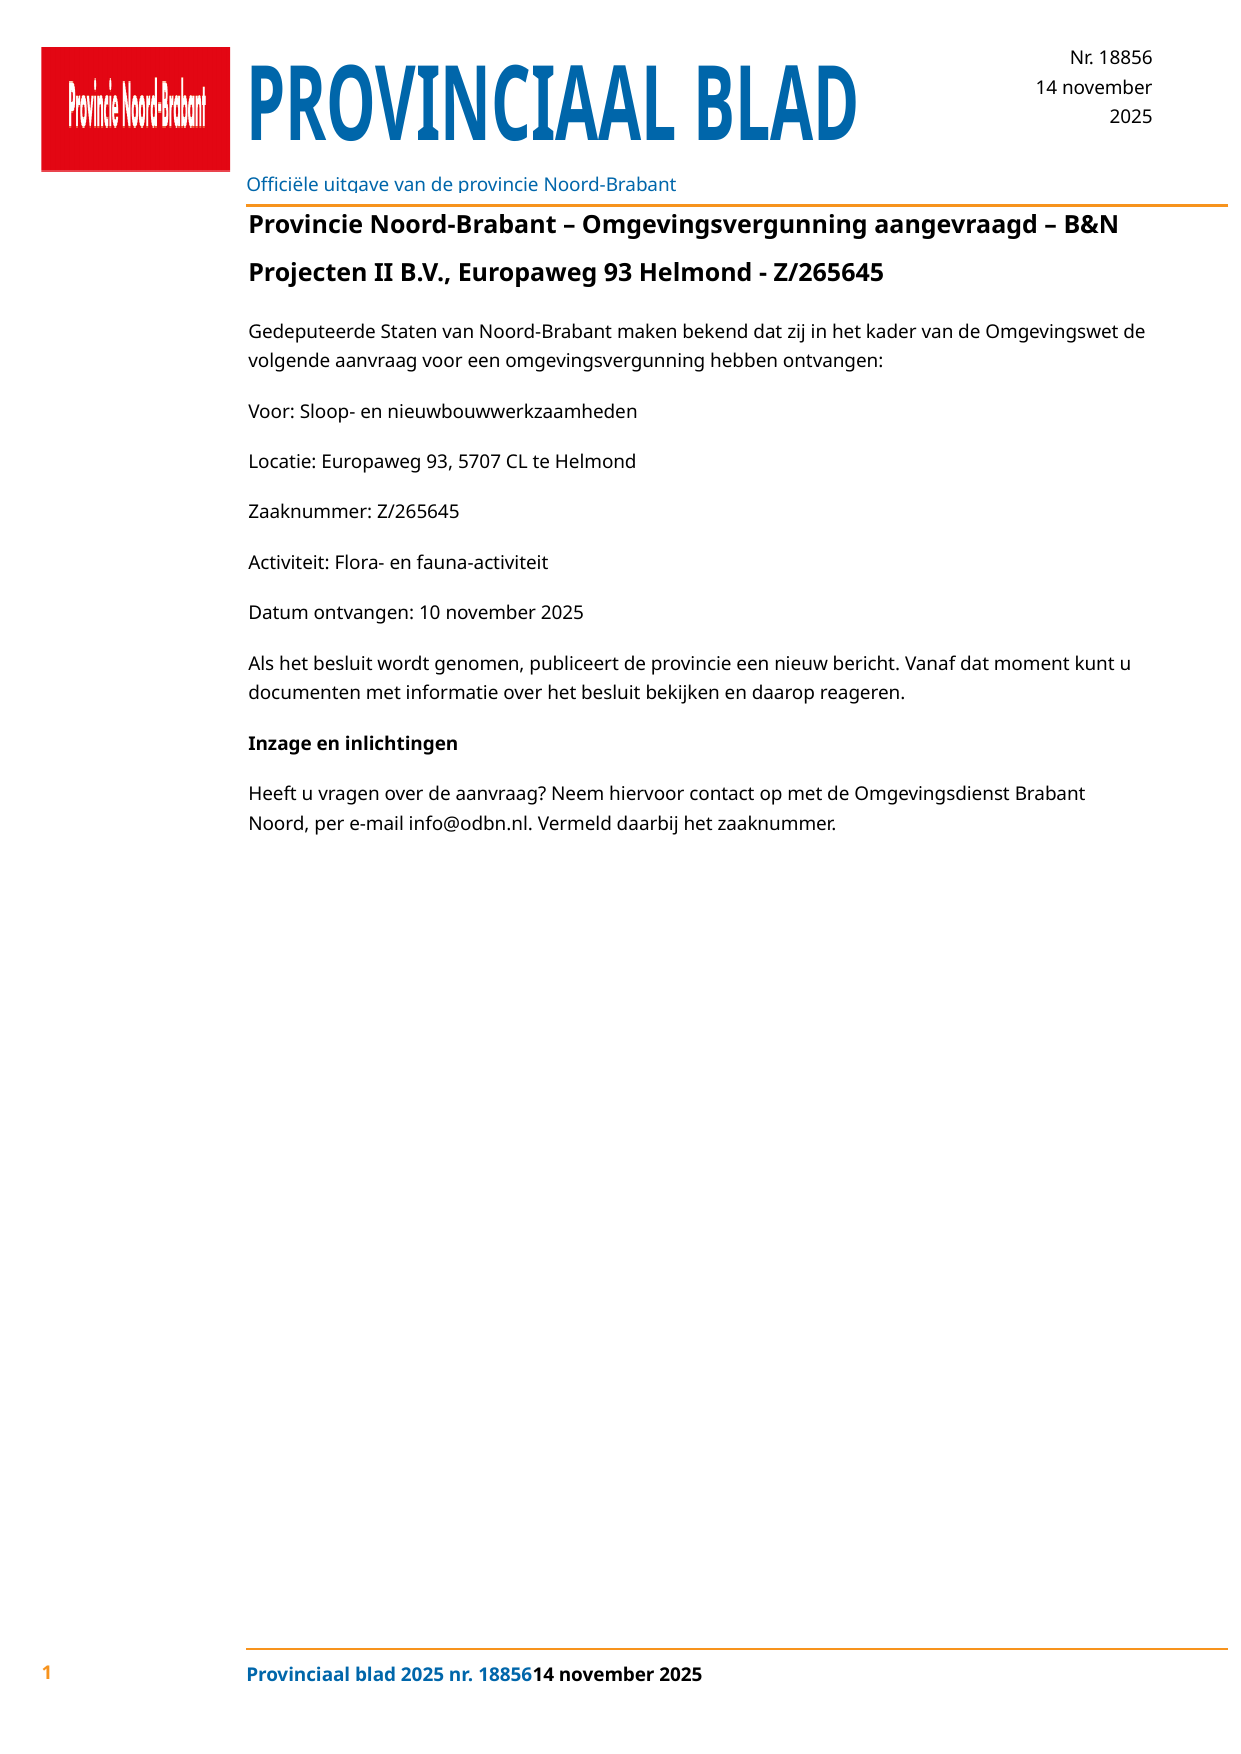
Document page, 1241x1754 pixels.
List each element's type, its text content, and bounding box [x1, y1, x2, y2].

text Provincie Noord-Brabant – Omgevingsvergunning aangevraagd – B&N Projecten II B.V., Europaweg 93 Helmond - Z/265645 [248, 207, 1152, 288]
text Gedeputeerde Staten van Noord-Brabant maken bekend dat zij in het kader van de Omgevingswet de volgende aanvraag voor een omgevingsvergunning hebben ontvangen: [248, 318, 1152, 373]
text Heeft u vragen over de aanvraag? Neem hiervoor contact op met de Omgevingsdienst Brabant Noord, per e-mail info@odbn.nl. Vermeld daarbij het zaaknummer. [248, 780, 1152, 836]
text Inzage en inlichtingen [248, 730, 1152, 756]
text Locatie: Europaweg 93, 5707 CL te Helmond [248, 448, 1152, 474]
text Zaaknummer: Z/265645 [248, 499, 1152, 524]
text Datum ontvangen: 10 november 2025 [248, 599, 1152, 625]
text Voor: Sloop- en nieuwbouwwerkzaamheden [248, 398, 1152, 424]
picture [41, 47, 231, 172]
text Als het besluit wordt genomen, publiceert de provincie een nieuw bericht. Vanaf dat moment kunt u documenten met informatie over het besluit bekijken en daarop reageren. [248, 650, 1152, 705]
text Activiteit: Flora- en fauna-activiteit [248, 549, 1152, 575]
